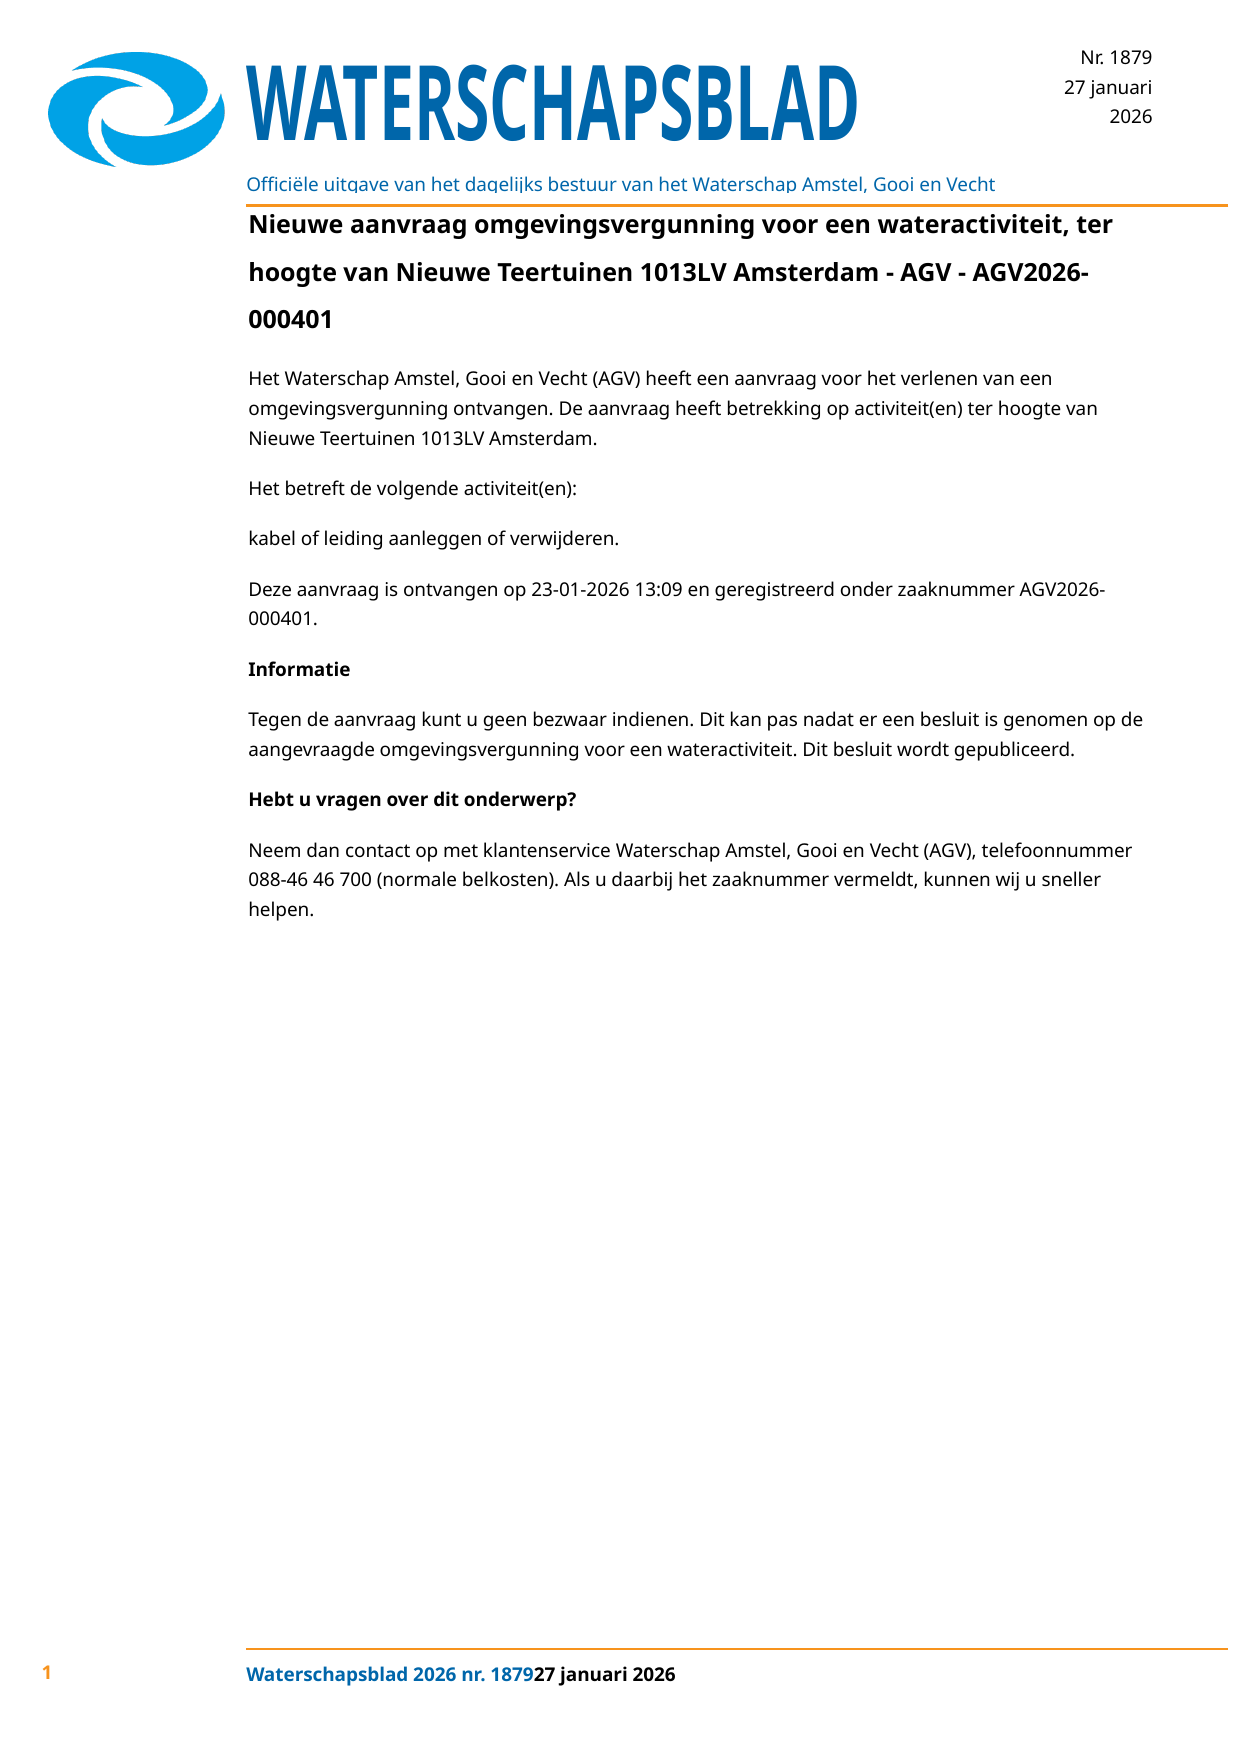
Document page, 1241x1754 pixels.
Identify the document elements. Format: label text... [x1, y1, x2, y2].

text Nieuwe aanvraag omgevingsvergunning voor een wateractiviteit, ter hoogte van Nieuwe Teertuinen 1013LV Amsterdam - AGV - AGV2026-000401 [248, 207, 1152, 336]
text kabel of leiding aanleggen of verwijderen. [248, 526, 1152, 551]
text Deze aanvraag is ontvangen op 23-01-2026 13:09 en geregistreerd onder zaaknummer AGV2026-000401. [248, 576, 1152, 631]
text Tegen de aanvraag kunt u geen bezwaar indienen. Dit kan pas nadat er een besluit is genomen op de aangevraagde omgevingsvergunning voor een wateractiviteit. Dit besluit wordt gepubliceerd. [248, 706, 1152, 762]
text Neem dan contact op met klantenservice Waterschap Amstel, Gooi en Vecht (AGV), telefoonnummer 088-46 46 700 (normale belkosten). Als u daarbij het zaaknummer vermeldt, kunnen wij u sneller helpen. [248, 837, 1152, 922]
text Het betreft de volgende activiteit(en): [248, 475, 1152, 501]
text Het Waterschap Amstel, Gooi en Vecht (AGV) heeft een aanvraag voor het verlenen van een omgevingsvergunning ontvangen. De aanvraag heeft betrekking op activiteit(en) ter hoogte van Nieuwe Teertuinen 1013LV Amsterdam. [248, 366, 1152, 450]
text Informatie [248, 656, 1152, 682]
picture [41, 47, 231, 172]
text Hebt u vragen over dit onderwerp? [248, 786, 1152, 812]
